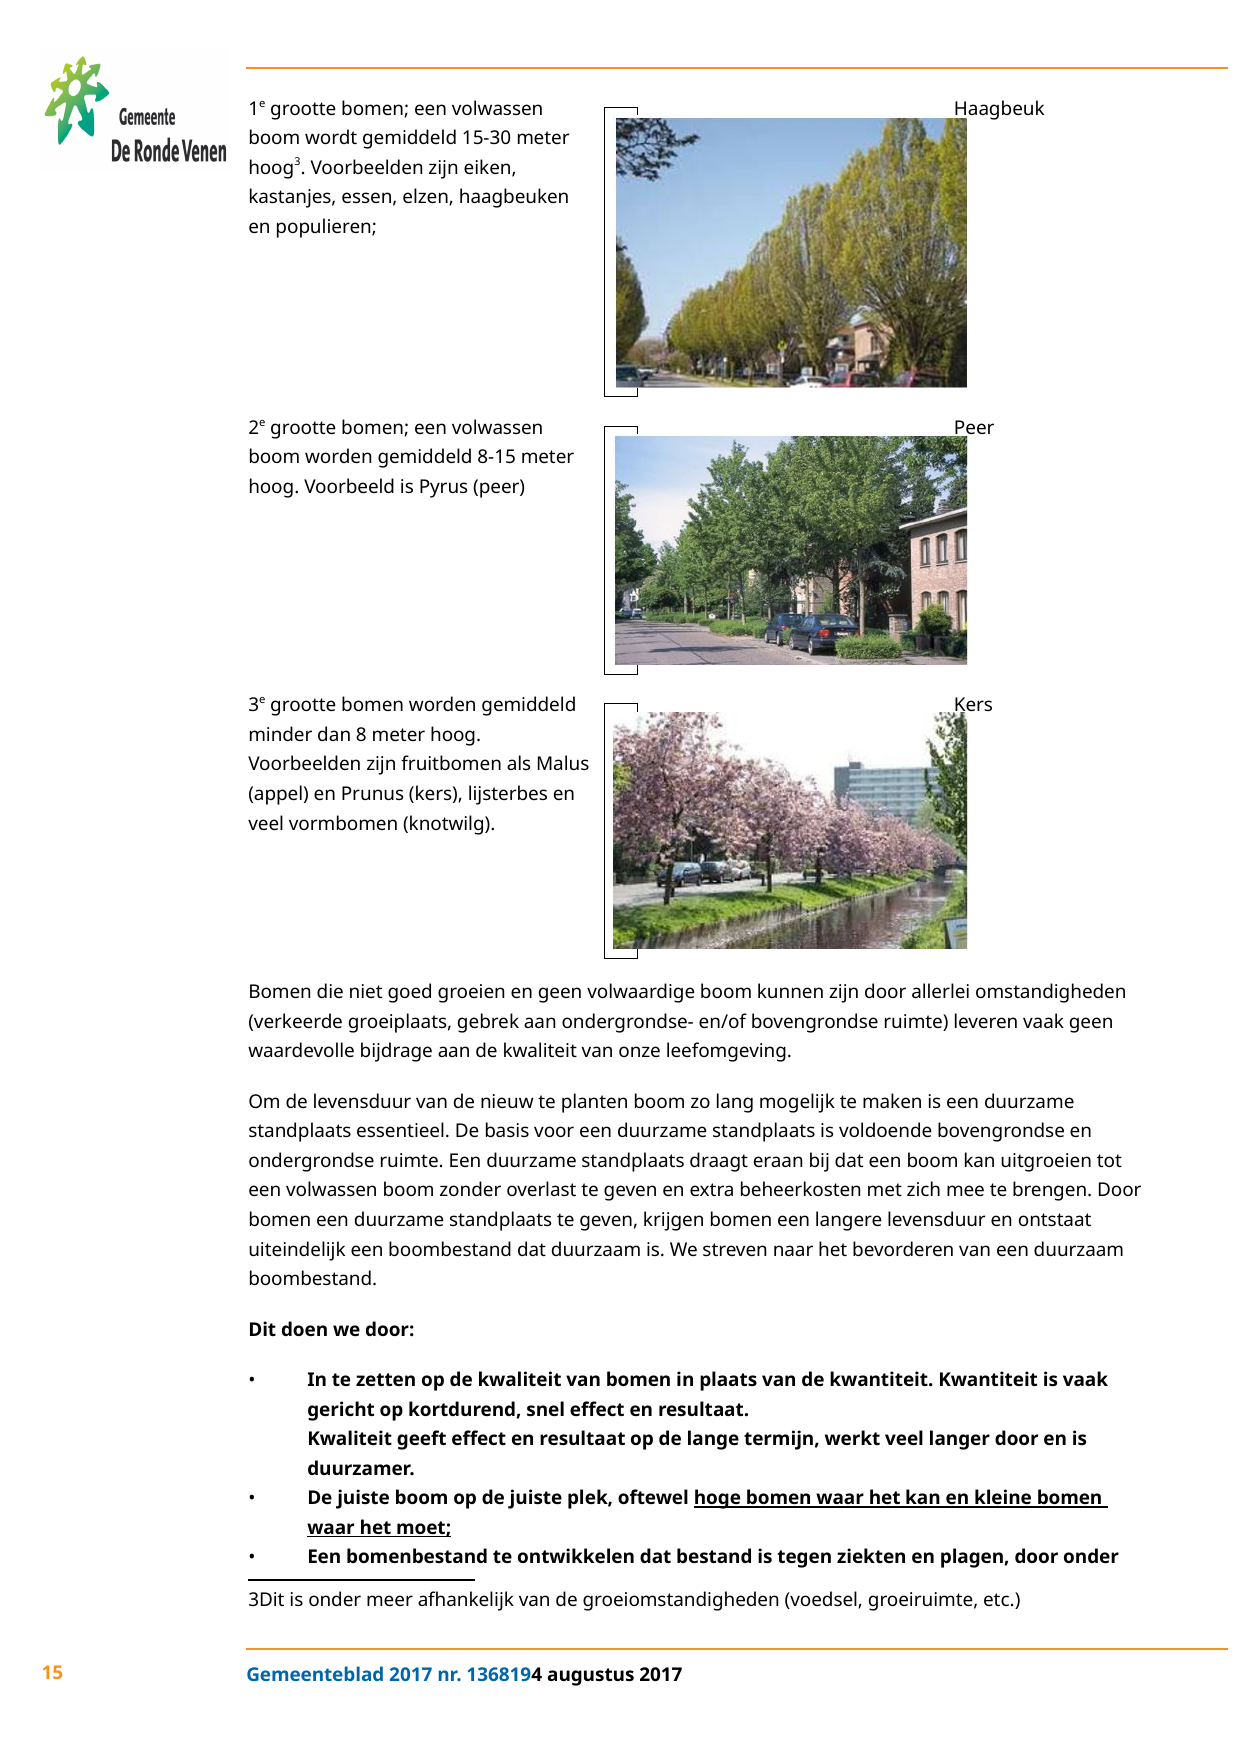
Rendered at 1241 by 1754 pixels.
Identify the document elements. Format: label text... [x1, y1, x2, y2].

list Een bomenbestand te ontwikkelen dat bestand is tegen ziekten en plagen, door onder [248, 1544, 1152, 1569]
table_cell [592, 414, 954, 691]
table_header [605, 388, 637, 396]
picture [613, 712, 968, 949]
picture [613, 434, 968, 665]
table_cell [605, 704, 637, 948]
list In te zetten op de kwaliteit van bomen in plaats van de kwantiteit. Kwantiteit is vaak gericht op kortdurend, snel effect en resultaat. [248, 1366, 1152, 1421]
table_cell [592, 691, 954, 948]
text Bomen die niet goed groeien en geen volwaardige boom kunnen zijn door allerlei omstandigheden (verkeerde groeiplaats, gebrek aan ondergrondse- en/of bovengrondse ruimte) leveren vaak geen waardevolle bijdrage aan de kwaliteit van onze leefomgeving. [248, 978, 1152, 1063]
table_cell [605, 427, 637, 674]
table_header [592, 95, 954, 387]
table_cell [592, 949, 954, 975]
table_cell Kers [954, 691, 1152, 948]
table_cell 3e grootte bomen worden gemiddeld minder dan 8 meter hoog. Voorbeelden zijn fruitbomen als Malus (appel) en Prunus (kers), lijsterbes en veel vormbomen (knotwilg). [248, 691, 592, 975]
text Dit doen we door: [248, 1316, 1152, 1341]
picture [41, 47, 231, 172]
table_header [954, 388, 1152, 414]
list Kwaliteit geeft effect en resultaat op de lange termijn, werkt veel langer door en is duurzamer. [248, 1425, 1152, 1481]
table_header 1e grootte bomen; een volwassen boom wordt gemiddeld 15-30 meter hoog. Voorbeelden zijn eiken, kastanjes, essen, elzen, haagbeuken en populieren; [248, 95, 592, 414]
picture [613, 115, 968, 388]
table_cell Peer [954, 414, 1152, 691]
table_header [605, 108, 637, 387]
table_header [592, 388, 954, 414]
table_cell 2e grootte bomen; een volwassen boom worden gemiddeld 8-15 meter hoog. Voorbeeld is Pyrus (peer) [248, 414, 592, 691]
list De juiste boom op de juiste plek, oftewel hoge bomen waar het kan en kleine bomen waar het moet; [248, 1484, 1152, 1540]
table_cell [954, 949, 1152, 975]
table_header Haagbeuk [954, 95, 1152, 387]
table_cell [605, 949, 637, 958]
text Om de levensduur van de nieuw te planten boom zo lang mogelijk te maken is een duurzame standplaats essentieel. De basis voor een duurzame standplaats is voldoende bovengrondse en ondergrondse ruimte. Een duurzame standplaats draagt eraan bij dat een boom kan uitgroeien tot een volwassen boom zonder overlast te geven en extra beheerkosten met zich mee te brengen. Door bomen een duurzame standplaats te geven, krijgen bomen een langere levensduur en ontstaat uiteindelijk een boombestand dat duurzaam is. We streven naar het bevorderen van een duurzaam boombestand. [248, 1088, 1152, 1291]
